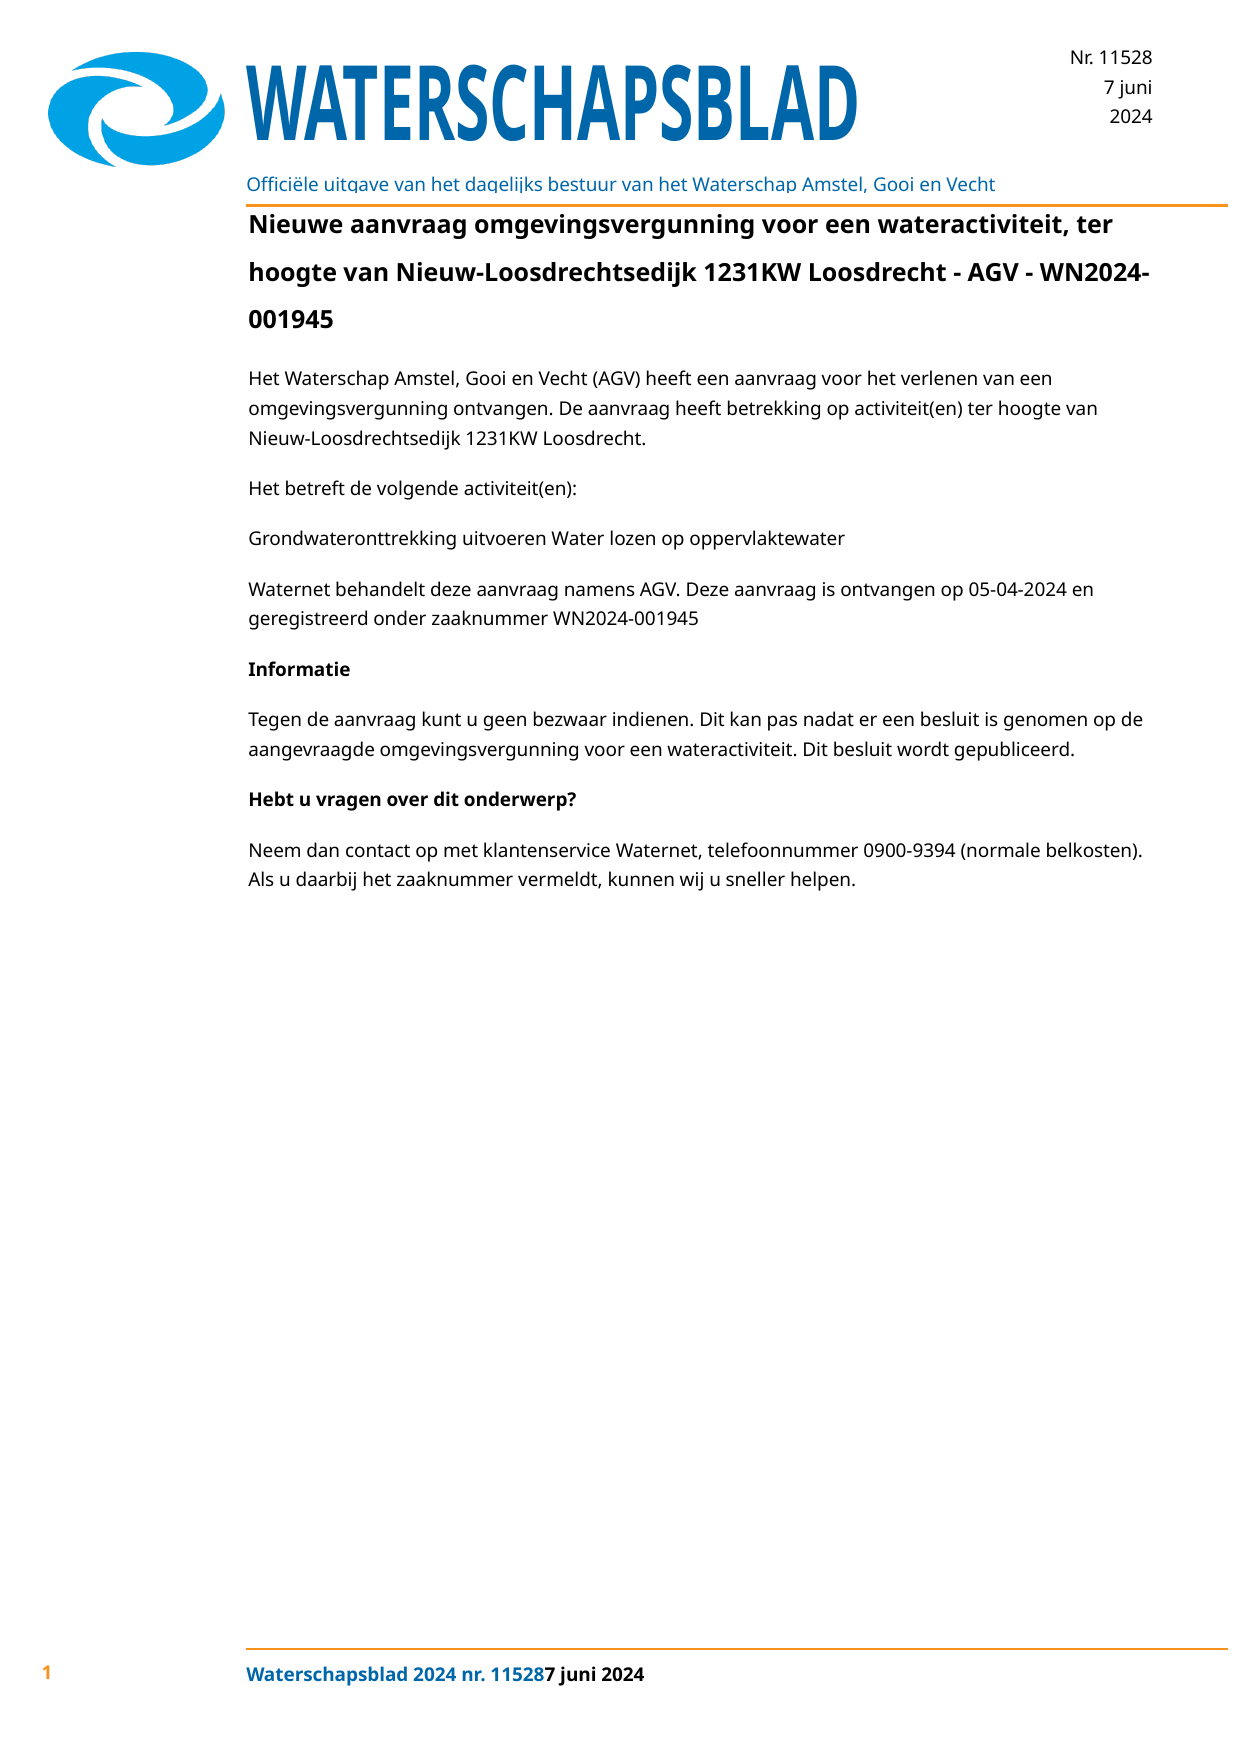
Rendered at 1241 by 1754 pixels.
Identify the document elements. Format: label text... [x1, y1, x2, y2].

text Informatie [248, 656, 1152, 682]
text Tegen de aanvraag kunt u geen bezwaar indienen. Dit kan pas nadat er een besluit is genomen op de aangevraagde omgevingsvergunning voor een wateractiviteit. Dit besluit wordt gepubliceerd. [248, 706, 1152, 762]
text Grondwateronttrekking uitvoeren Water lozen op oppervlaktewater [248, 526, 1152, 551]
text Het betreft de volgende activiteit(en): [248, 475, 1152, 501]
text Het Waterschap Amstel, Gooi en Vecht (AGV) heeft een aanvraag voor het verlenen van een omgevingsvergunning ontvangen. De aanvraag heeft betrekking op activiteit(en) ter hoogte van Nieuw-Loosdrechtsedijk 1231KW Loosdrecht. [248, 366, 1152, 450]
text Neem dan contact op met klantenservice Waternet, telefoonnummer 0900-9394 (normale belkosten). Als u daarbij het zaaknummer vermeldt, kunnen wij u sneller helpen. [248, 837, 1152, 892]
text Nieuwe aanvraag omgevingsvergunning voor een wateractiviteit, ter hoogte van Nieuw-Loosdrechtsedijk 1231KW Loosdrecht - AGV - WN2024-001945 [248, 207, 1152, 336]
text Hebt u vragen over dit onderwerp? [248, 786, 1152, 812]
picture [41, 47, 231, 172]
text Waternet behandelt deze aanvraag namens AGV. Deze aanvraag is ontvangen op 05-04-2024 en geregistreerd onder zaaknummer WN2024-001945 [248, 576, 1152, 631]
